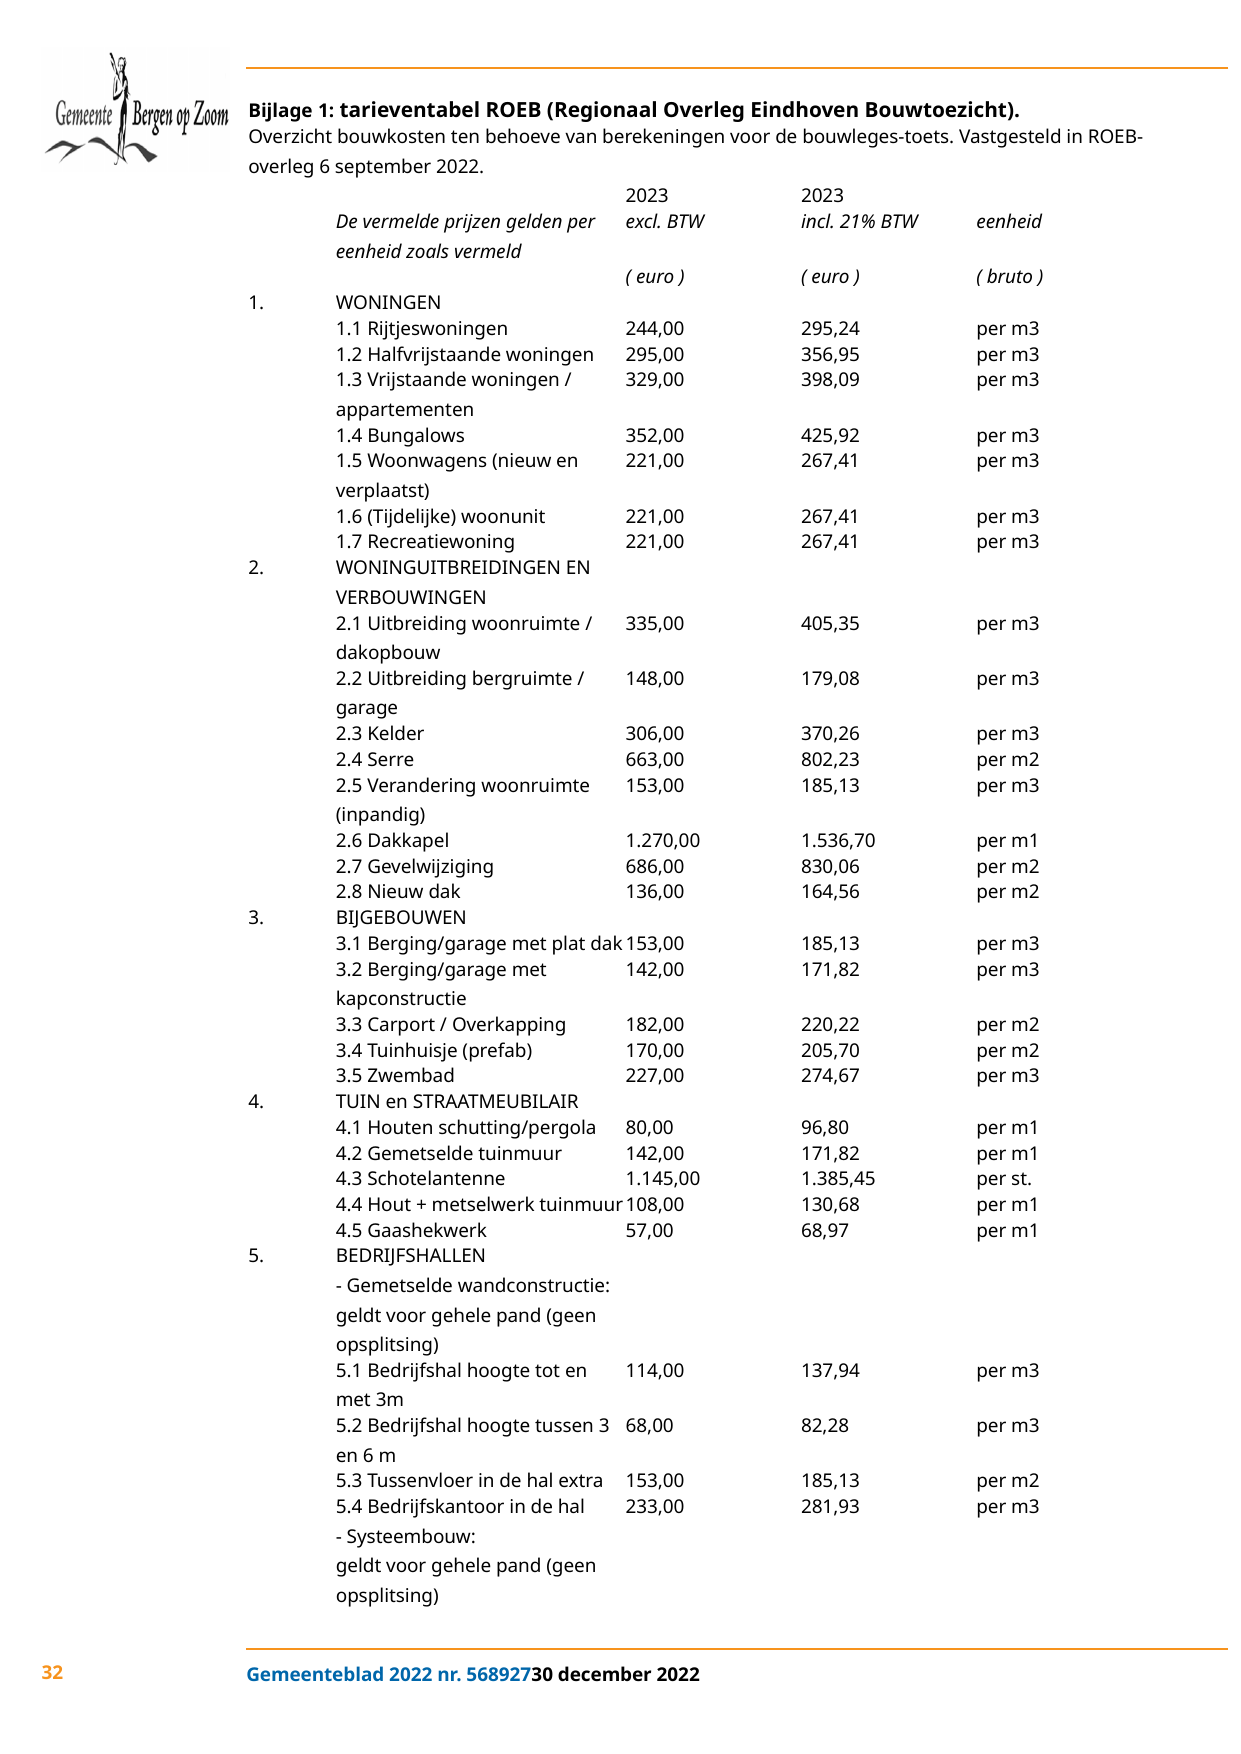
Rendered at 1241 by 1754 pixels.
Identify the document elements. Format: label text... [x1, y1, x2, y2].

text Bijlage 1: tarieventabel ROEB (Regionaal Overleg Eindhoven Bouwtoezicht). [248, 95, 1152, 123]
table_cell 3. [248, 904, 336, 930]
table_cell [248, 665, 336, 720]
table_cell [248, 1468, 336, 1493]
table_cell 802,23 [801, 746, 976, 772]
table_cell [248, 1413, 336, 1468]
text Overzicht bouwkosten ten behoeve van berekeningen voor de bouwleges-toets. Vastgesteld in ROEB-overleg 6 september 2022. [248, 123, 1152, 179]
table_cell 1. [248, 289, 336, 315]
table_cell 1.385,45 [801, 1165, 976, 1191]
table_cell 1.2 Halfvrijstaande woningen [336, 341, 625, 367]
table_cell 4.4 Hout + metselwerk tuinmuur [336, 1191, 625, 1217]
table_cell [248, 1191, 336, 1217]
table_cell 1.536,70 [801, 827, 976, 853]
table_cell 1.1 Rijtjeswoningen [336, 315, 625, 341]
table_cell per m3 [976, 720, 1152, 746]
table_header [248, 183, 336, 208]
table_cell 68,00 [625, 1413, 801, 1468]
table_cell 137,94 [801, 1357, 976, 1412]
table_cell [248, 1140, 336, 1165]
table_cell per m3 [976, 772, 1152, 827]
table_cell per m2 [976, 879, 1152, 904]
table_cell 3.4 Tuinhuisje (prefab) [336, 1037, 625, 1062]
table_cell 68,97 [801, 1217, 976, 1243]
table_cell [248, 1494, 336, 1608]
table_cell 1.270,00 [625, 827, 801, 853]
table_cell per m2 [976, 1468, 1152, 1493]
table_cell per m2 [976, 853, 1152, 878]
table_cell 2.1 Uitbreiding woonruimte / dakopbouw [336, 610, 625, 665]
table_cell [248, 315, 336, 341]
table_cell 171,82 [801, 956, 976, 1011]
table_cell 185,13 [801, 772, 976, 827]
table_cell 82,28 [801, 1413, 976, 1468]
table_cell 356,95 [801, 341, 976, 367]
table_cell 4. [248, 1088, 336, 1114]
table_cell 3.5 Zwembad [336, 1063, 625, 1088]
table_cell 170,00 [625, 1037, 801, 1062]
table_cell 830,06 [801, 853, 976, 878]
table_cell [336, 264, 625, 289]
table_cell [248, 956, 336, 1011]
table_cell 5.3 Tussenvloer in de hal extra [336, 1468, 625, 1493]
table_cell 1.145,00 [625, 1165, 801, 1191]
table_cell 221,00 [625, 503, 801, 529]
table_cell [976, 1088, 1152, 1114]
table_cell [248, 1011, 336, 1037]
table_header [976, 183, 1152, 208]
table_cell per m1 [976, 1217, 1152, 1243]
table_cell per m1 [976, 827, 1152, 853]
table_cell 3.1 Berging/garage met plat dak [336, 930, 625, 956]
table_cell 57,00 [625, 1217, 801, 1243]
table_cell 329,00 [625, 367, 801, 422]
table_cell per m3 [976, 930, 1152, 956]
table_cell [801, 1243, 976, 1357]
table_cell BIJGEBOUWEN [336, 904, 625, 930]
table_cell 130,68 [801, 1191, 976, 1217]
table_cell 352,00 [625, 422, 801, 448]
table_cell 370,26 [801, 720, 976, 746]
table_cell 221,00 [625, 529, 801, 554]
table_cell 153,00 [625, 1468, 801, 1493]
table_cell per m3 [976, 341, 1152, 367]
table_cell per m3 [976, 610, 1152, 665]
table_cell [625, 554, 801, 610]
table_cell [248, 930, 336, 956]
table_cell [248, 879, 336, 904]
table_cell excl. BTW [625, 208, 801, 264]
table_cell 3.3 Carport / Overkapping [336, 1011, 625, 1037]
table_cell [248, 853, 336, 878]
table_cell BEDRIJFSHALLEN - Gemetselde wandconstructie: geldt voor gehele pand (geen opsplitsing) [336, 1243, 625, 1357]
table_cell [248, 720, 336, 746]
table_cell 2.2 Uitbreiding bergruimte / garage [336, 665, 625, 720]
table_header [336, 183, 625, 208]
table_cell 4.1 Houten schutting/pergola [336, 1114, 625, 1140]
table_cell 171,82 [801, 1140, 976, 1165]
table_cell [248, 1114, 336, 1140]
table_cell WONINGEN [336, 289, 625, 315]
table_cell ( euro ) [801, 264, 976, 289]
table_cell 663,00 [625, 746, 801, 772]
table_header 2023 [625, 183, 801, 208]
table_cell [625, 904, 801, 930]
table_cell 335,00 [625, 610, 801, 665]
table_cell eenheid [976, 208, 1152, 264]
table_cell 281,93 [801, 1494, 976, 1608]
table_cell 5. [248, 1243, 336, 1357]
table_cell [248, 529, 336, 554]
table_cell [801, 904, 976, 930]
table_cell 267,41 [801, 448, 976, 503]
table_cell TUIN en STRAATMEUBILAIR [336, 1088, 625, 1114]
table_cell 295,24 [801, 315, 976, 341]
table_cell per m3 [976, 956, 1152, 1011]
table_cell 5.1 Bedrijfshal hoogte tot en met 3m [336, 1357, 625, 1412]
table_cell 114,00 [625, 1357, 801, 1412]
table_cell 686,00 [625, 853, 801, 878]
table_cell per m3 [976, 529, 1152, 554]
table_cell 5.2 Bedrijfshal hoogte tussen 3 en 6 m [336, 1413, 625, 1468]
table_cell 2. [248, 554, 336, 610]
table_cell 398,09 [801, 367, 976, 422]
table_cell 295,00 [625, 341, 801, 367]
table_cell [625, 289, 801, 315]
table_cell [248, 341, 336, 367]
table_cell 267,41 [801, 529, 976, 554]
table_cell 4.2 Gemetselde tuinmuur [336, 1140, 625, 1165]
table_cell 2.7 Gevelwijziging [336, 853, 625, 878]
table_cell 164,56 [801, 879, 976, 904]
table_cell [248, 448, 336, 503]
table_cell incl. 21% BTW [801, 208, 976, 264]
table_cell 2.3 Kelder [336, 720, 625, 746]
table_cell 221,00 [625, 448, 801, 503]
table_cell per m3 [976, 1494, 1152, 1608]
table_cell ( bruto ) [976, 264, 1152, 289]
table_cell [248, 1217, 336, 1243]
table_cell [248, 746, 336, 772]
table_cell [248, 610, 336, 665]
table_cell 274,67 [801, 1063, 976, 1088]
picture [41, 47, 231, 172]
table_cell per m3 [976, 448, 1152, 503]
table_cell 80,00 [625, 1114, 801, 1140]
table_cell 148,00 [625, 665, 801, 720]
table_cell 1.3 Vrijstaande woningen / appartementen [336, 367, 625, 422]
table_cell 233,00 [625, 1494, 801, 1608]
table_cell 220,22 [801, 1011, 976, 1037]
table_cell per m3 [976, 1413, 1152, 1468]
table_cell per m2 [976, 1037, 1152, 1062]
table_cell 405,35 [801, 610, 976, 665]
table_cell [248, 827, 336, 853]
table_cell 136,00 [625, 879, 801, 904]
table_cell WONINGUITBREIDINGEN EN VERBOUWINGEN [336, 554, 625, 610]
table_cell 182,00 [625, 1011, 801, 1037]
table_cell 153,00 [625, 930, 801, 956]
table_cell [801, 554, 976, 610]
table_cell 1.6 (Tijdelijke) woonunit [336, 503, 625, 529]
table_cell 227,00 [625, 1063, 801, 1088]
table_cell [248, 1165, 336, 1191]
table_cell [801, 289, 976, 315]
table_cell 1.5 Woonwagens (nieuw en verplaatst) [336, 448, 625, 503]
table_cell 267,41 [801, 503, 976, 529]
table_cell [248, 1037, 336, 1062]
table_cell 185,13 [801, 930, 976, 956]
table_cell [248, 772, 336, 827]
table_cell 2.8 Nieuw dak [336, 879, 625, 904]
table_cell [248, 208, 336, 264]
table_cell 1.4 Bungalows [336, 422, 625, 448]
table_cell 96,80 [801, 1114, 976, 1140]
table_cell [625, 1088, 801, 1114]
table_cell [248, 422, 336, 448]
table_cell [248, 503, 336, 529]
table_cell [976, 904, 1152, 930]
table_cell per m3 [976, 315, 1152, 341]
table_cell 108,00 [625, 1191, 801, 1217]
table_cell 4.5 Gaashekwerk [336, 1217, 625, 1243]
table_cell [248, 367, 336, 422]
table_cell per m3 [976, 422, 1152, 448]
table_cell 2.5 Verandering woonruimte (inpandig) [336, 772, 625, 827]
table_cell 185,13 [801, 1468, 976, 1493]
table_cell [976, 289, 1152, 315]
table_cell per m1 [976, 1191, 1152, 1217]
table_cell per m3 [976, 1063, 1152, 1088]
table_cell [976, 1243, 1152, 1357]
table_cell per m2 [976, 1011, 1152, 1037]
table_cell 244,00 [625, 315, 801, 341]
table_cell per m3 [976, 665, 1152, 720]
table_cell [248, 1063, 336, 1088]
table_cell [976, 554, 1152, 610]
table_cell 2.4 Serre [336, 746, 625, 772]
table_cell [248, 264, 336, 289]
table_cell 4.3 Schotelantenne [336, 1165, 625, 1191]
table_cell 425,92 [801, 422, 976, 448]
table_cell 153,00 [625, 772, 801, 827]
table_cell ( euro ) [625, 264, 801, 289]
table_cell 142,00 [625, 956, 801, 1011]
table_cell per st. [976, 1165, 1152, 1191]
table_cell 2.6 Dakkapel [336, 827, 625, 853]
table_cell [801, 1088, 976, 1114]
table_cell per m3 [976, 1357, 1152, 1412]
table_cell 5.4 Bedrijfskantoor in de hal - Systeembouw: geldt voor gehele pand (geen opsplitsing) [336, 1494, 625, 1608]
table_cell 205,70 [801, 1037, 976, 1062]
table_cell De vermelde prijzen gelden per eenheid zoals vermeld [336, 208, 625, 264]
table_cell 1.7 Recreatiewoning [336, 529, 625, 554]
table_cell 179,08 [801, 665, 976, 720]
table_cell per m2 [976, 746, 1152, 772]
table_header 2023 [801, 183, 976, 208]
table_cell per m3 [976, 367, 1152, 422]
table_cell per m3 [976, 503, 1152, 529]
table_cell per m1 [976, 1114, 1152, 1140]
table_cell 3.2 Berging/garage met kapconstructie [336, 956, 625, 1011]
table_cell [625, 1243, 801, 1357]
table_cell [248, 1357, 336, 1412]
table_cell 306,00 [625, 720, 801, 746]
table_cell per m1 [976, 1140, 1152, 1165]
table_cell 142,00 [625, 1140, 801, 1165]
